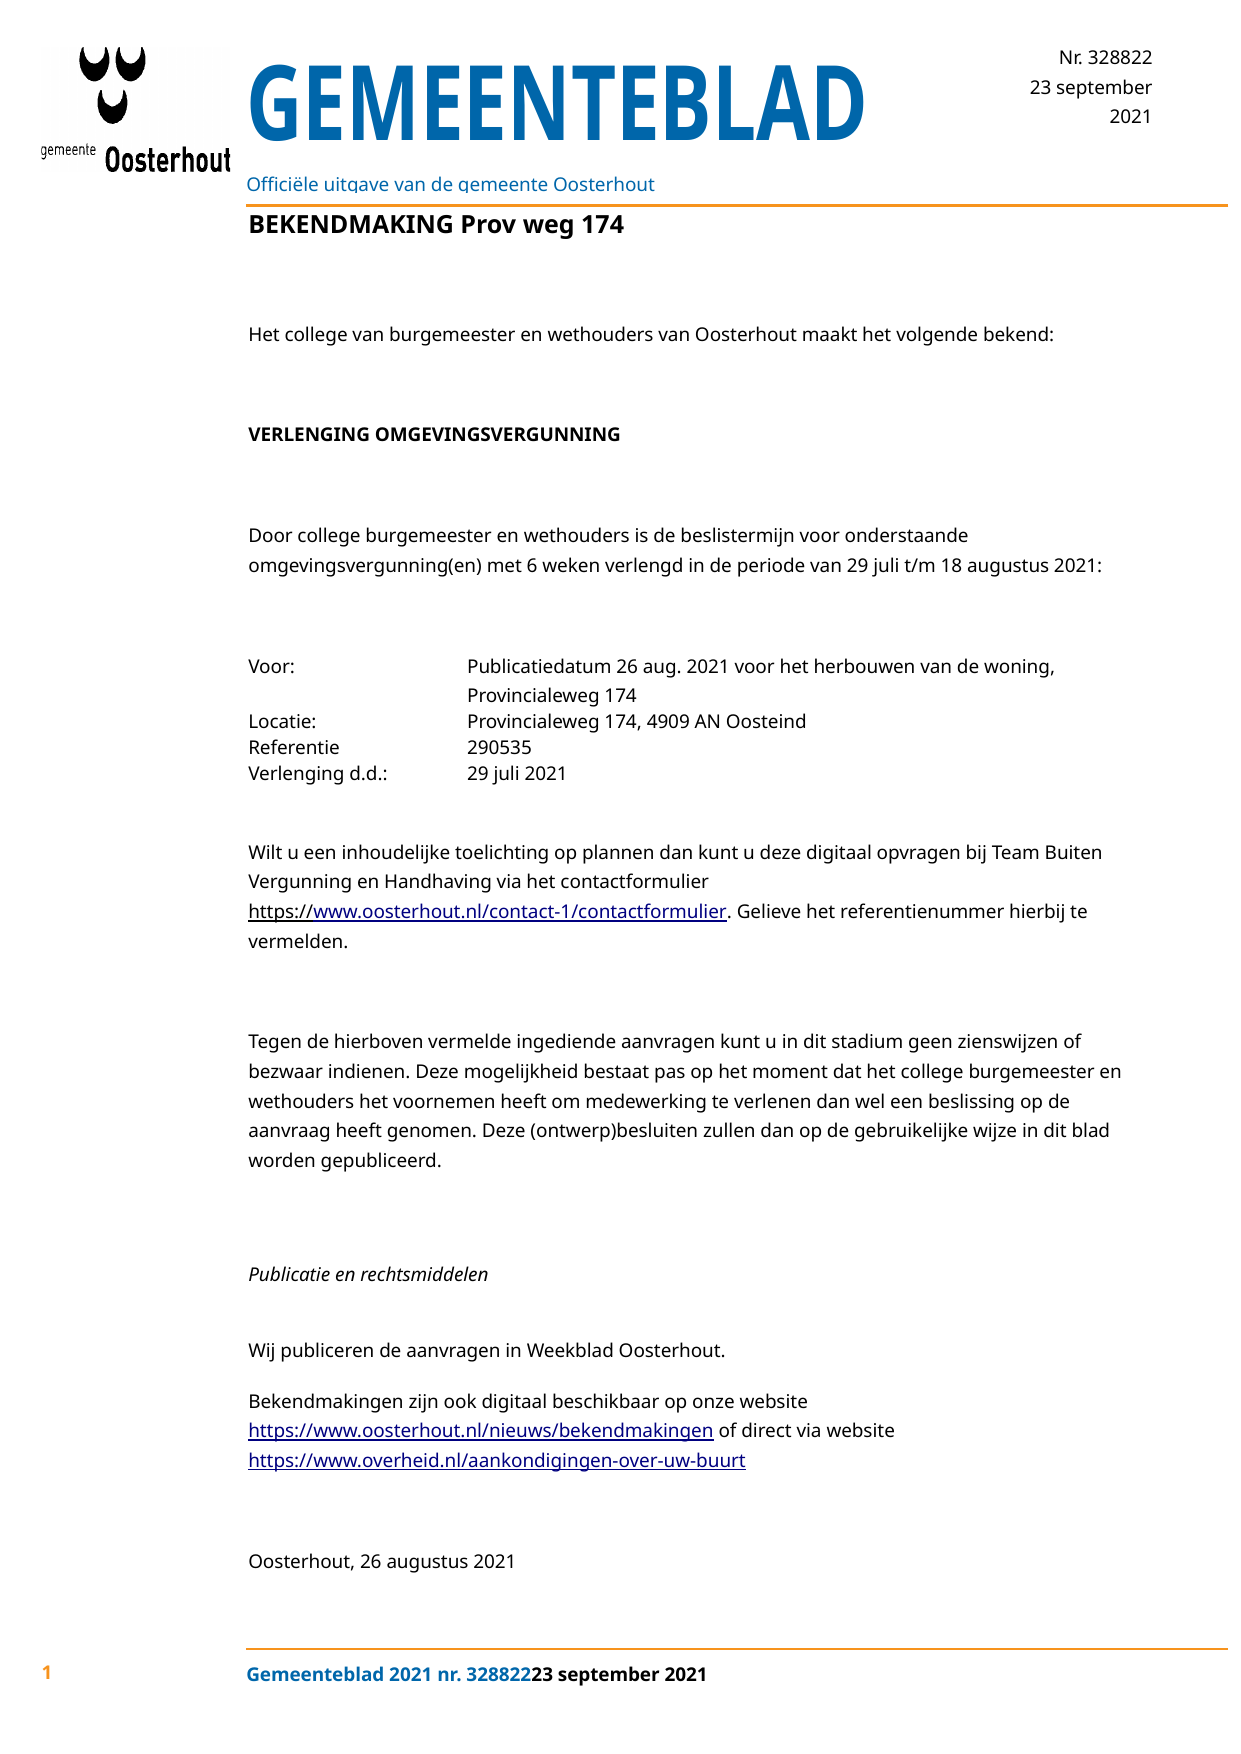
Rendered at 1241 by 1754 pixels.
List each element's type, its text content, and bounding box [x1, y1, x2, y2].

text BEKENDMAKING Prov weg 174 [248, 207, 1152, 241]
text VERLENGING OMGEVINGSVERGUNNING [248, 422, 1152, 447]
table_cell 290535 [467, 734, 1152, 760]
table_cell Provincialeweg 174, 4909 AN Oosteind [467, 708, 1152, 734]
table_cell Referentie [248, 734, 467, 760]
text Het college van burgemeester en wethouders van Oosterhout maakt het volgende bekend: [248, 321, 1152, 346]
text Oosterhout, 26 augustus 2021 [248, 1548, 1152, 1574]
text Bekendmakingen zijn ook digitaal beschikbaar op onze website https://www.oosterhout.nl/nieuws/bekendmakingen of direct via website https://www.overheid.nl/aankondigingen-over-uw-buurt [248, 1388, 1152, 1473]
text Wij publiceren de aanvragen in Weekblad Oosterhout. [248, 1337, 1152, 1363]
text Publicatie en rechtsmiddelen [248, 1261, 1152, 1287]
text Tegen de hierboven vermelde ingediende aanvragen kunt u in dit stadium geen zienswijzen of bezwaar indienen. Deze mogelijkheid bestaat pas op het moment dat het college burgemeester en wethouders het voornemen heeft om medewerking te verlenen dan wel een beslissing op de aanvraag heeft genomen. Deze (ontwerp)besluiten zullen dan op de gebruikelijke wijze in dit blad worden gepubliceerd. [248, 1029, 1152, 1173]
table_header Publicatiedatum 26 aug. 2021 voor het herbouwen van de woning, Provincialeweg 174 [467, 653, 1152, 708]
table_header Voor: [248, 653, 467, 708]
table_cell 29 juli 2021 [467, 760, 1152, 785]
picture [41, 47, 231, 172]
table_cell Locatie: [248, 708, 467, 734]
text Wilt u een inhoudelijke toelichting op plannen dan kunt u deze digitaal opvragen bij Team Buiten Vergunning en Handhaving via het contactformulier https://www.oosterhout.nl/contact-1/contactformulier. Gelieve het referentienummer hierbij te vermelden. [248, 839, 1152, 953]
text Door college burgemeester en wethouders is de beslistermijn voor onderstaande omgevingsvergunning(en) met 6 weken verlengd in de periode van 29 juli t/m 18 augustus 2021: [248, 522, 1152, 578]
table_cell Verlenging d.d.: [248, 760, 467, 785]
